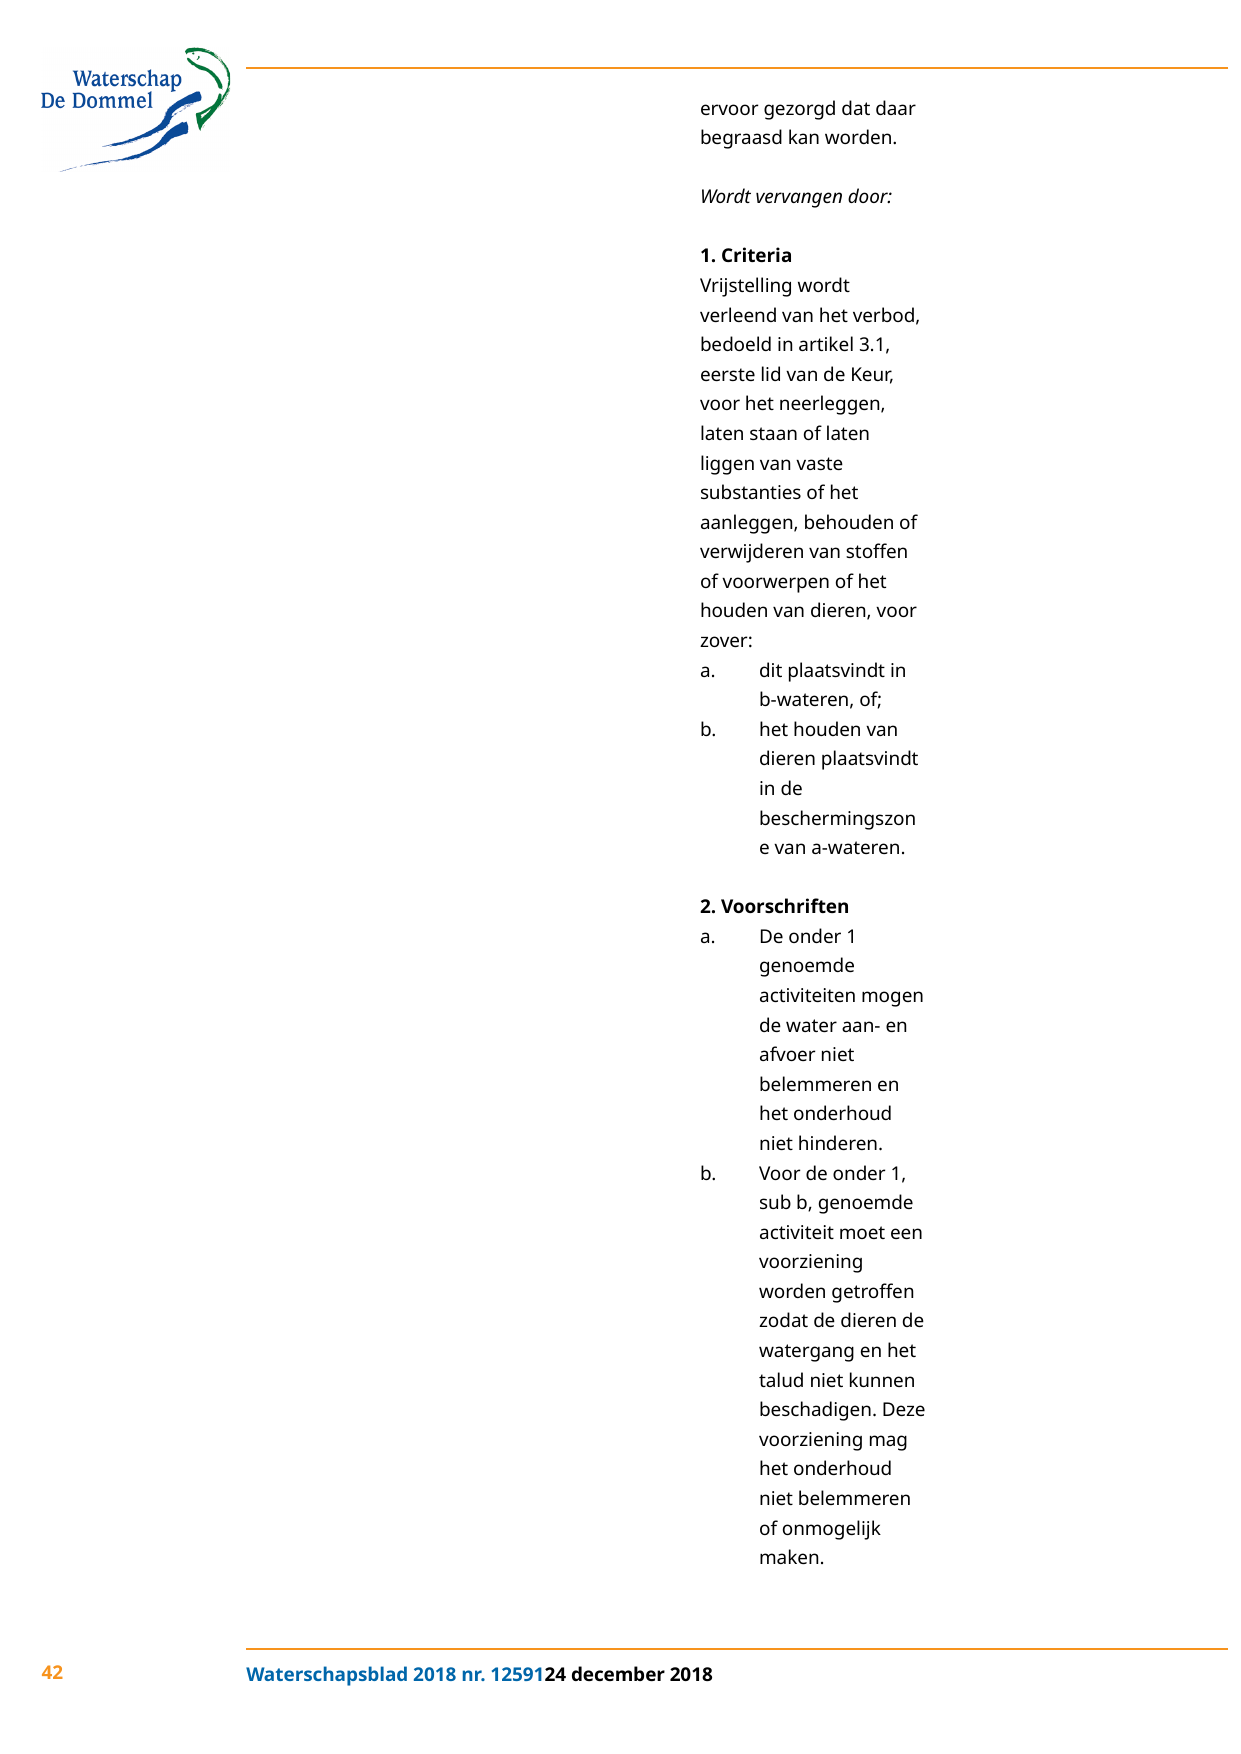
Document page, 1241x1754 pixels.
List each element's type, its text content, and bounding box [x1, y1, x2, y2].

picture [41, 47, 231, 172]
table_cell [926, 95, 1152, 1600]
table_cell [474, 95, 700, 1600]
table_cell ervoor gezorgd dat daar begraasd kan worden. Wordt vervangen door: 1. Criteria Vrijstelling wordt verleend van het verbod, bedoeld in artikel 3.1, eerste lid van de Keur, voor het neerleggen, laten staan of laten liggen van vaste substanties of het aanleggen, behouden of verwijderen van stoffen of voorwerpen of het houden van dieren, voor zover: dit plaatsvindt in b-wateren, of; het houden van dieren plaatsvindt in de beschermingszone van a-wateren. 2. Voorschriften De onder 1 genoemde activiteiten mogen de water aan- en afvoer niet belemmeren en het onderhoud niet hinderen. Voor de onder 1, sub b, genoemde activiteit moet een voorziening worden getroffen zodat de dieren de watergang en het talud niet kunnen beschadigen. Deze voorziening mag het onderhoud niet belemmeren of onmogelijk maken. [700, 95, 926, 1600]
table_cell [248, 95, 474, 1600]
